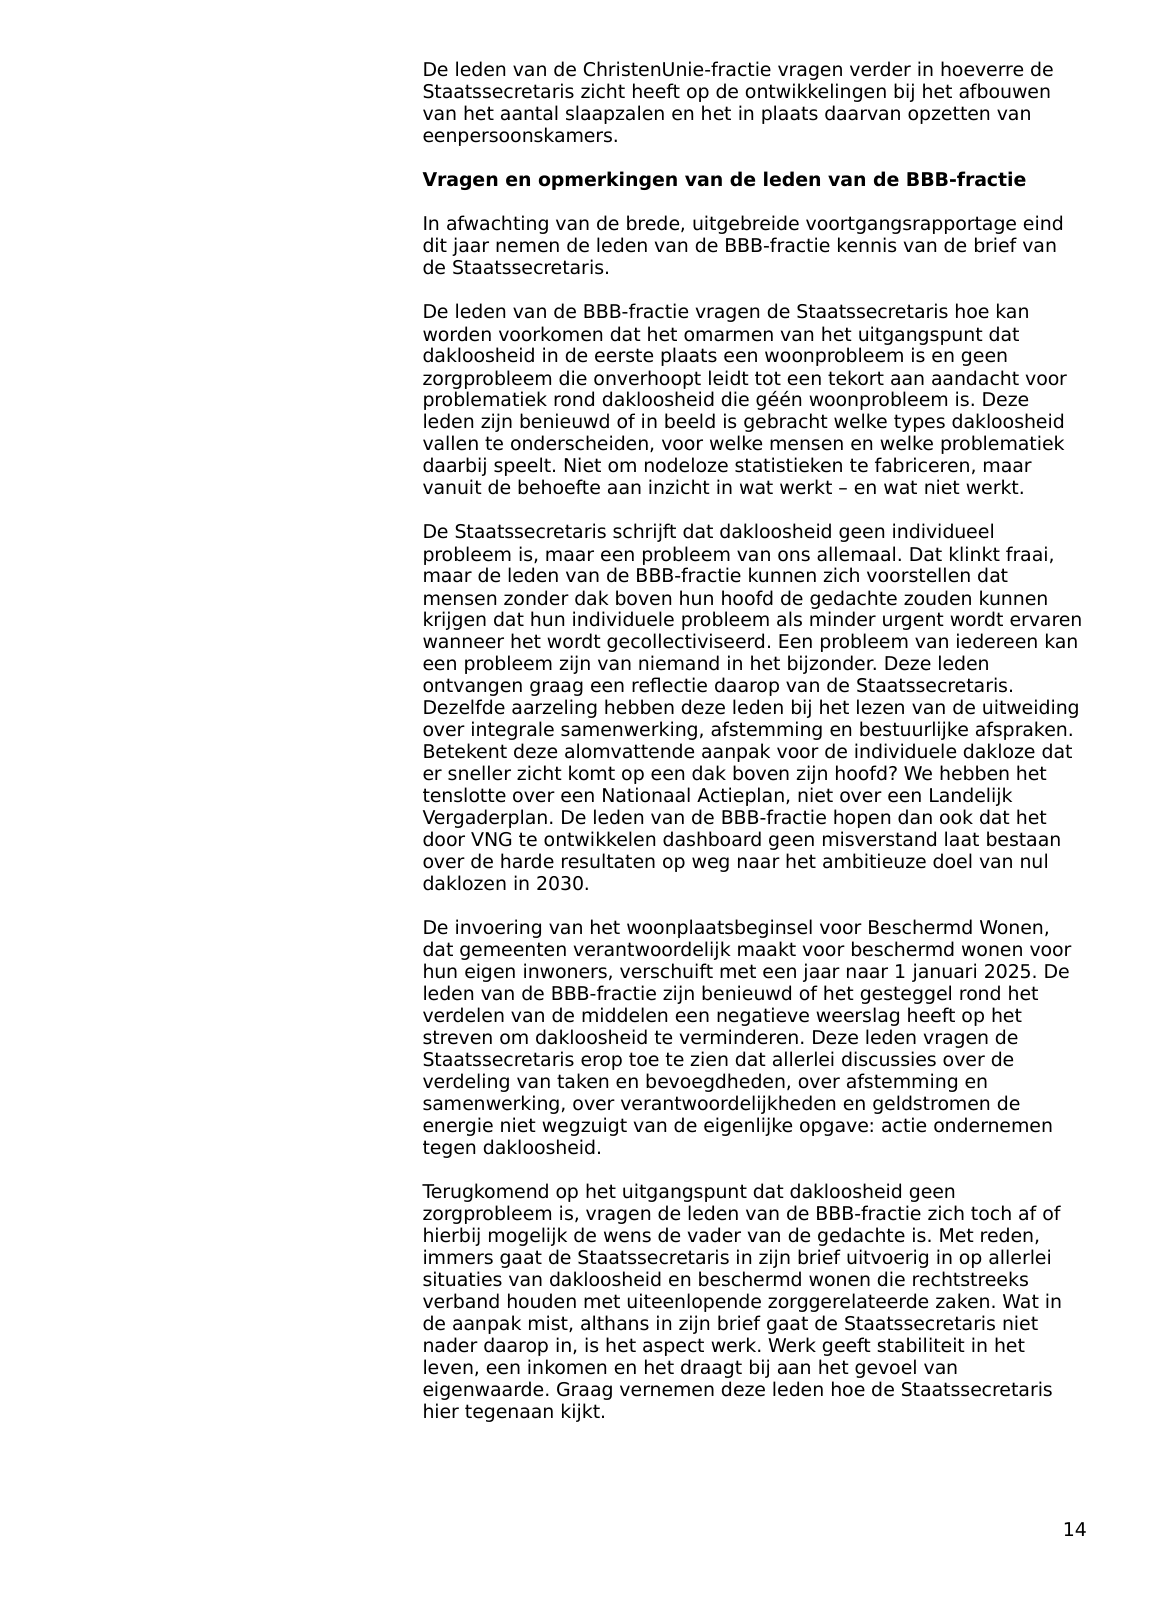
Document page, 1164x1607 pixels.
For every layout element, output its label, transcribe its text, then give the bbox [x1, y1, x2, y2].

text De Staatssecretaris schrijft dat dakloosheid geen individueel probleem is, maar een probleem van ons allemaal. Dat klinkt fraai, maar de leden van de BBB-fractie kunnen zich voorstellen dat mensen zonder dak boven hun hoofd de gedachte zouden kunnen krijgen dat hun individuele probleem als minder urgent wordt ervaren wanneer het wordt gecollectiviseerd. Een probleem van iedereen kan een probleem zijn van niemand in het bijzonder. Deze leden ontvangen graag een reflectie daarop van de Staatssecretaris. Dezelfde aarzeling hebben deze leden bij het lezen van de uitweiding over integrale samenwerking, afstemming en bestuurlijke afspraken. Betekent deze alomvattende aanpak voor de individuele dakloze dat er sneller zicht komt op een dak boven zijn hoofd? We hebben het tenslotte over een Nationaal Actieplan, niet over een Landelijk Vergaderplan. De leden van de BBB-fractie hopen dan ook dat het door VNG te ontwikkelen dashboard geen misverstand laat bestaan over de harde resultaten op weg naar het ambitieuze doel van nul daklozen in 2030. [422, 521, 1087, 895]
subtitle Vragen en opmerkingen van de leden van de BBB-fractie [422, 169, 1087, 191]
text De leden van de ChristenUnie-fractie vragen verder in hoeverre de Staatssecretaris zicht heeft op de ontwikkelingen bij het afbouwen van het aantal slaapzalen en het in plaats daarvan opzetten van eenpersoonskamers. [422, 59, 1087, 147]
text In afwachting van de brede, uitgebreide voortgangsrapportage eind dit jaar nemen de leden van de BBB-fractie kennis van de brief van de Staatssecretaris. [422, 213, 1087, 279]
text De invoering van het woonplaatsbeginsel voor Beschermd Wonen, dat gemeenten verantwoordelijk maakt voor beschermd wonen voor hun eigen inwoners, verschuift met een jaar naar 1 januari 2025. De leden van de BBB-fractie zijn benieuwd of het gesteggel rond het verdelen van de middelen een negatieve weerslag heeft op het streven om dakloosheid te verminderen. Deze leden vragen de Staatssecretaris erop toe te zien dat allerlei discussies over de verdeling van taken en bevoegdheden, over afstemming en samenwerking, over verantwoordelijkheden en geldstromen de energie niet wegzuigt van de eigenlijke opgave: actie ondernemen tegen dakloosheid. [422, 917, 1087, 1159]
text De leden van de BBB-fractie vragen de Staatssecretaris hoe kan worden voorkomen dat het omarmen van het uitgangspunt dat dakloosheid in de eerste plaats een woonprobleem is en geen zorgprobleem die onverhoopt leidt tot een tekort aan aandacht voor problematiek rond dakloosheid die géén woonprobleem is. Deze leden zijn benieuwd of in beeld is gebracht welke types dakloosheid vallen te onderscheiden, voor welke mensen en welke problematiek daarbij speelt. Niet om nodeloze statistieken te fabriceren, maar vanuit de behoefte aan inzicht in wat werkt – en wat niet werkt. [422, 301, 1087, 499]
text Terugkomend op het uitgangspunt dat dakloosheid geen zorgprobleem is, vragen de leden van de BBB-fractie zich toch af of hierbij mogelijk de wens de vader van de gedachte is. Met reden, immers gaat de Staatssecretaris in zijn brief uitvoerig in op allerlei situaties van dakloosheid en beschermd wonen die rechtstreeks verband houden met uiteenlopende zorggerelateerde zaken. Wat in de aanpak mist, althans in zijn brief gaat de Staatssecretaris niet nader daarop in, is het aspect werk. Werk geeft stabiliteit in het leven, een inkomen en het draagt bij aan het gevoel van eigenwaarde. Graag vernemen deze leden hoe de Staatssecretaris hier tegenaan kijkt. [422, 1181, 1087, 1423]
